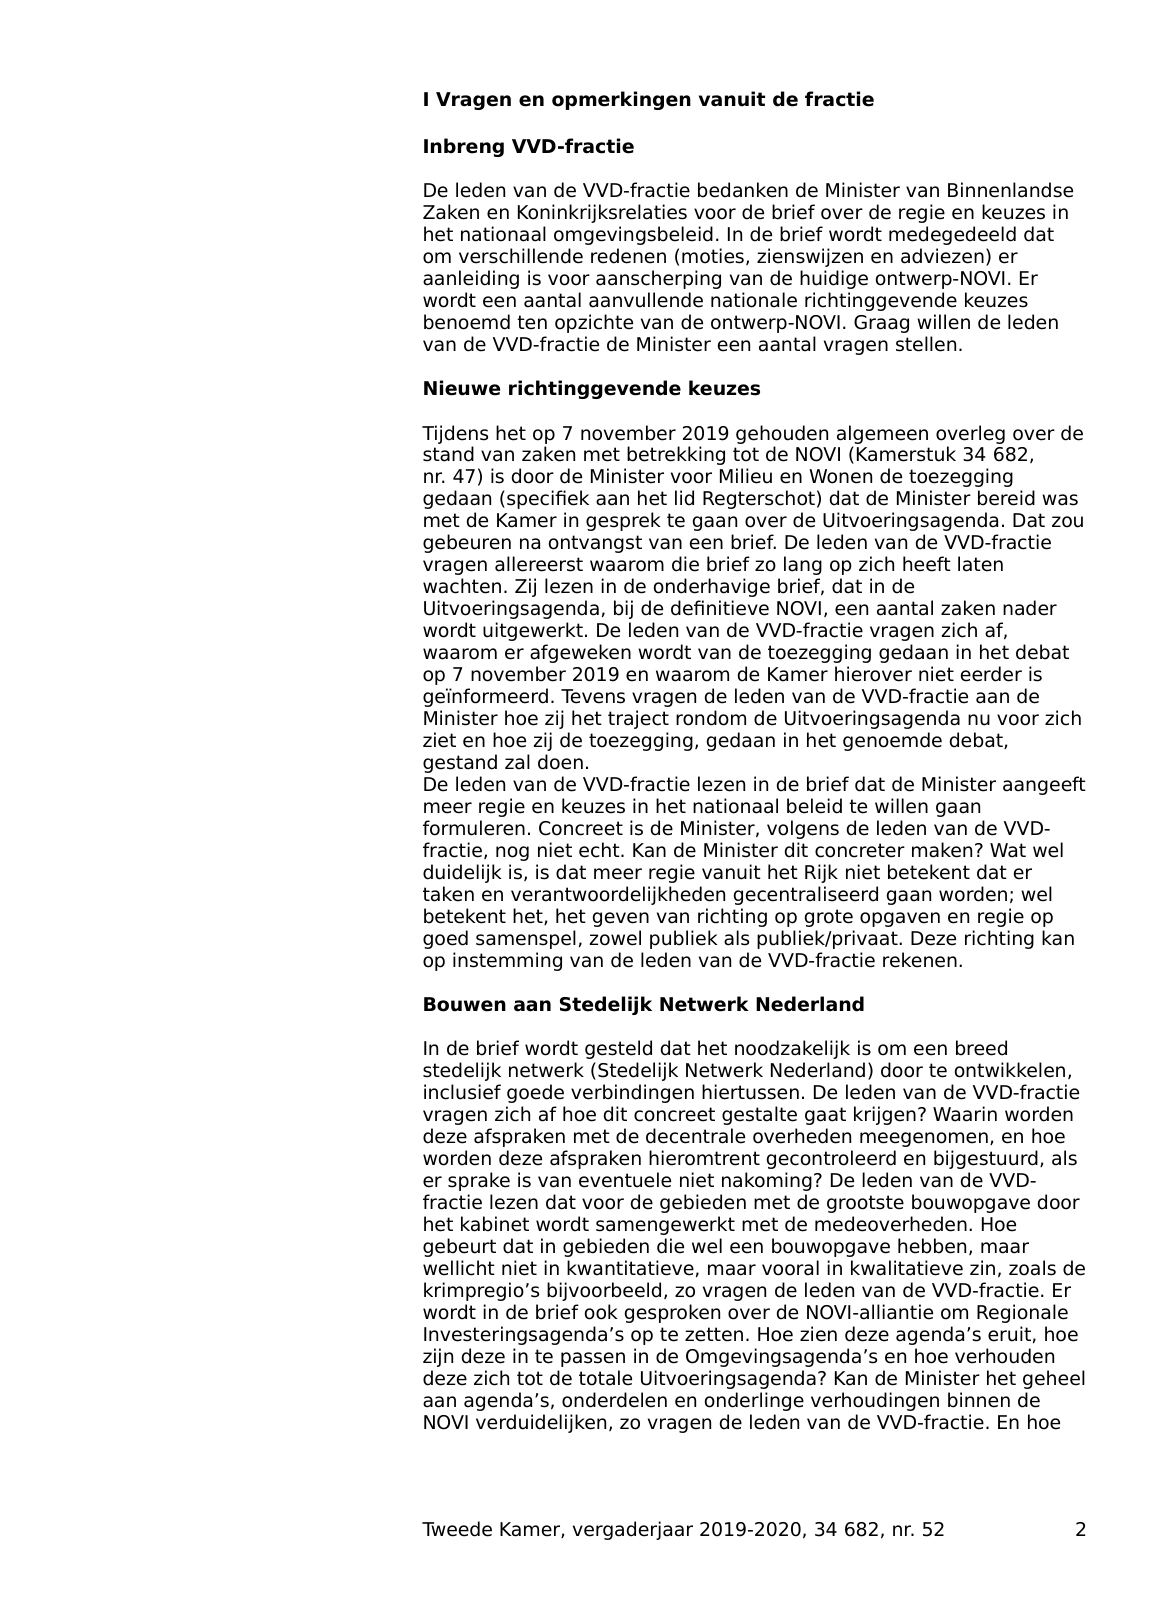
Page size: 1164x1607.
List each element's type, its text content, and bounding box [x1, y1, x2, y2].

subtitle Bouwen aan Stedelijk Netwerk Nederland [422, 994, 1087, 1016]
subtitle Inbreng VVD-fractie [422, 136, 1087, 158]
text De leden van de VVD-fractie lezen in de brief dat de Minister aangeeft meer regie en keuzes in het nationaal beleid te willen gaan formuleren. Concreet is de Minister, volgens de leden van de VVD-fractie, nog niet echt. Kan de Minister dit concreter maken? Wat wel duidelijk is, is dat meer regie vanuit het Rijk niet betekent dat er taken en verantwoordelijkheden gecentraliseerd gaan worden; wel betekent het, het geven van richting op grote opgaven en regie op goed samenspel, zowel publiek als publiek/privaat. Deze richting kan op instemming van de leden van de VVD-fractie rekenen. [422, 774, 1087, 972]
text In de brief wordt gesteld dat het noodzakelijk is om een breed stedelijk netwerk (Stedelijk Netwerk Nederland) door te ontwikkelen, inclusief goede verbindingen hiertussen. De leden van de VVD-fractie vragen zich af hoe dit concreet gestalte gaat krijgen? Waarin worden deze afspraken met de decentrale overheden meegenomen, en hoe worden deze afspraken hieromtrent gecontroleerd en bijgestuurd, als er sprake is van eventuele niet nakoming? De leden van de VVD-fractie lezen dat voor de gebieden met de grootste bouwopgave door het kabinet wordt samengewerkt met de medeoverheden. Hoe gebeurt dat in gebieden die wel een bouwopgave hebben, maar wellicht niet in kwantitatieve, maar vooral in kwalitatieve zin, zoals de krimpregio’s bijvoorbeeld, zo vragen de leden van de VVD-fractie. Er wordt in de brief ook gesproken over de NOVI-alliantie om Regionale Investeringsagenda’s op te zetten. Hoe zien deze agenda’s eruit, hoe zijn deze in te passen in de Omgevingsagenda’s en hoe verhouden deze zich tot de totale Uitvoeringsagenda? Kan de Minister het geheel aan agenda’s, onderdelen en onderlinge verhoudingen binnen de NOVI verduidelijken, zo vragen de leden van de VVD-fractie. En hoe [422, 1038, 1087, 1434]
subtitle Nieuwe richtinggevende keuzes [422, 378, 1087, 400]
text De leden van de VVD-fractie bedanken de Minister van Binnenlandse Zaken en Koninkrijksrelaties voor de brief over de regie en keuzes in het nationaal omgevingsbeleid. In de brief wordt medegedeeld dat om verschillende redenen (moties, zienswijzen en adviezen) er aanleiding is voor aanscherping van de huidige ontwerp-NOVI. Er wordt een aantal aanvullende nationale richtinggevende keuzes benoemd ten opzichte van de ontwerp-NOVI. Graag willen de leden van de VVD-fractie de Minister een aantal vragen stellen. [422, 180, 1087, 356]
text Tijdens het op 7 november 2019 gehouden algemeen overleg over de stand van zaken met betrekking tot de NOVI (Kamerstuk 34 682, nr. 47) is door de Minister voor Milieu en Wonen de toezegging gedaan (specifiek aan het lid Regterschot) dat de Minister bereid was met de Kamer in gesprek te gaan over de Uitvoeringsagenda. Dat zou gebeuren na ontvangst van een brief. De leden van de VVD-fractie vragen allereerst waarom die brief zo lang op zich heeft laten wachten. Zij lezen in de onderhavige brief, dat in de Uitvoeringsagenda, bij de definitieve NOVI, een aantal zaken nader wordt uitgewerkt. De leden van de VVD-fractie vragen zich af, waarom er afgeweken wordt van de toezegging gedaan in het debat op 7 november 2019 en waarom de Kamer hierover niet eerder is geïnformeerd. Tevens vragen de leden van de VVD-fractie aan de Minister hoe zij het traject rondom de Uitvoeringsagenda nu voor zich ziet en hoe zij de toezegging, gedaan in het genoemde debat, gestand zal doen. [422, 422, 1087, 774]
subtitle I Vragen en opmerkingen vanuit de fractie [422, 89, 1087, 111]
